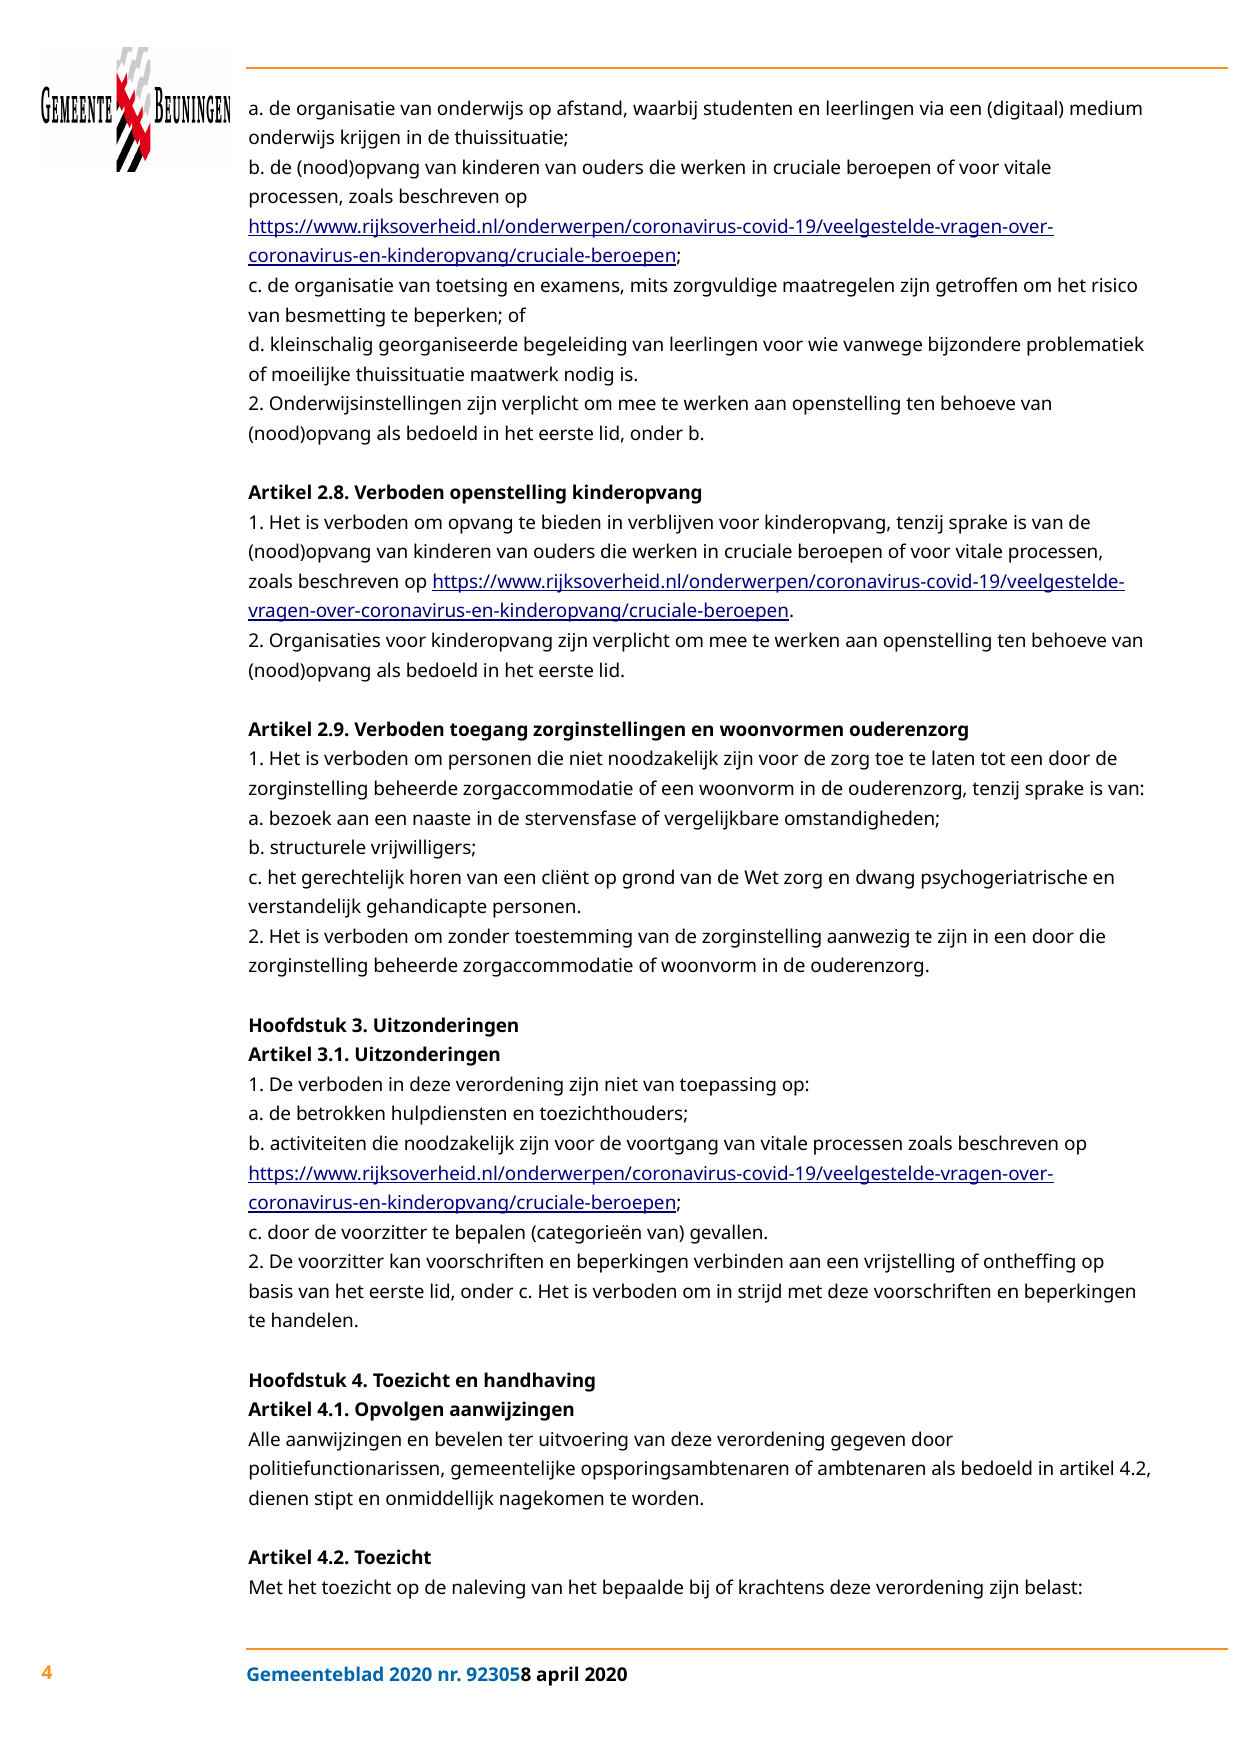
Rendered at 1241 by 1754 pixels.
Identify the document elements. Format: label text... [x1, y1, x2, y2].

text Alle aanwijzingen en bevelen ter uitvoering van deze verordening gegeven door politiefunctionarissen, gemeentelijke opsporingsambtenaren of ambtenaren als bedoeld in artikel 4.2, dienen stipt en onmiddellijk nagekomen te worden. [248, 1426, 1152, 1511]
text d. kleinschalig georganiseerde begeleiding van leerlingen voor wie vanwege bijzondere problematiek of moeilijke thuissituatie maatwerk nodig is. [248, 331, 1152, 387]
text 2. De voorzitter kan voorschriften en beperkingen verbinden aan een vrijstelling of ontheffing op basis van het eerste lid, onder c. Het is verboden om in strijd met deze voorschriften en beperkingen te handelen. [248, 1248, 1152, 1333]
text a. de betrokken hulpdiensten en toezichthouders; [248, 1101, 1152, 1126]
text b. de (nood)opvang van kinderen van ouders die werken in cruciale beroepen of voor vitale processen, zoals beschreven op https://www.rijksoverheid.nl/onderwerpen/coronavirus-covid-19/veelgestelde-vragen-over-coronavirus-en-kinderopvang/cruciale-beroepen; [248, 154, 1152, 268]
text c. door de voorzitter te bepalen (categorieën van) gevallen. [248, 1219, 1152, 1245]
text c. de organisatie van toetsing en examens, mits zorgvuldige maatregelen zijn getroffen om het risico van besmetting te beperken; of [248, 272, 1152, 328]
text Hoofdstuk 4. Toezicht en handhaving [248, 1367, 1152, 1393]
text Artikel 2.8. Verboden openstelling kinderopvang [248, 479, 1152, 505]
text Artikel 4.2. Toezicht [248, 1544, 1152, 1570]
text c. het gerechtelijk horen van een cliënt op grond van de Wet zorg en dwang psychogeriatrische en verstandelijk gehandicapte personen. [248, 864, 1152, 919]
text 1. Het is verboden om personen die niet noodzakelijk zijn voor de zorg toe te laten tot een door de zorginstelling beheerde zorgaccommodatie of een woonvorm in de ouderenzorg, tenzij sprake is van: [248, 746, 1152, 801]
text 2. Organisaties voor kinderopvang zijn verplicht om mee te werken aan openstelling ten behoeve van (nood)opvang als bedoeld in het eerste lid. [248, 627, 1152, 683]
text Artikel 4.1. Opvolgen aanwijzingen [248, 1396, 1152, 1422]
text 1. De verboden in deze verordening zijn niet van toepassing op: [248, 1071, 1152, 1097]
text Met het toezicht op de naleving van het bepaalde bij of krachtens deze verordening zijn belast: [248, 1574, 1152, 1600]
text 1. Het is verboden om opvang te bieden in verblijven voor kinderopvang, tenzij sprake is van de (nood)opvang van kinderen van ouders die werken in cruciale beroepen of voor vitale processen, zoals beschreven op https://www.rijksoverheid.nl/onderwerpen/coronavirus-covid-19/veelgestelde-vragen-over-coronavirus-en-kinderopvang/cruciale-beroepen. [248, 509, 1152, 623]
text 2. Het is verboden om zonder toestemming van de zorginstelling aanwezig te zijn in een door die zorginstelling beheerde zorgaccommodatie of woonvorm in de ouderenzorg. [248, 923, 1152, 978]
text a. bezoek aan een naaste in de stervensfase of vergelijkbare omstandigheden; [248, 805, 1152, 831]
text Hoofdstuk 3. Uitzonderingen [248, 1012, 1152, 1038]
text 2. Onderwijsinstellingen zijn verplicht om mee te werken aan openstelling ten behoeve van (nood)opvang als bedoeld in het eerste lid, onder b. [248, 391, 1152, 446]
text a. de organisatie van onderwijs op afstand, waarbij studenten en leerlingen via een (digitaal) medium onderwijs krijgen in de thuissituatie; [248, 95, 1152, 150]
text Artikel 3.1. Uitzonderingen [248, 1041, 1152, 1067]
text b. structurele vrijwilligers; [248, 834, 1152, 860]
picture [41, 47, 231, 172]
text b. activiteiten die noodzakelijk zijn voor de voortgang van vitale processen zoals beschreven op https://www.rijksoverheid.nl/onderwerpen/coronavirus-covid-19/veelgestelde-vragen-over-coronavirus-en-kinderopvang/cruciale-beroepen; [248, 1130, 1152, 1215]
text Artikel 2.9. Verboden toegang zorginstellingen en woonvormen ouderenzorg [248, 716, 1152, 742]
